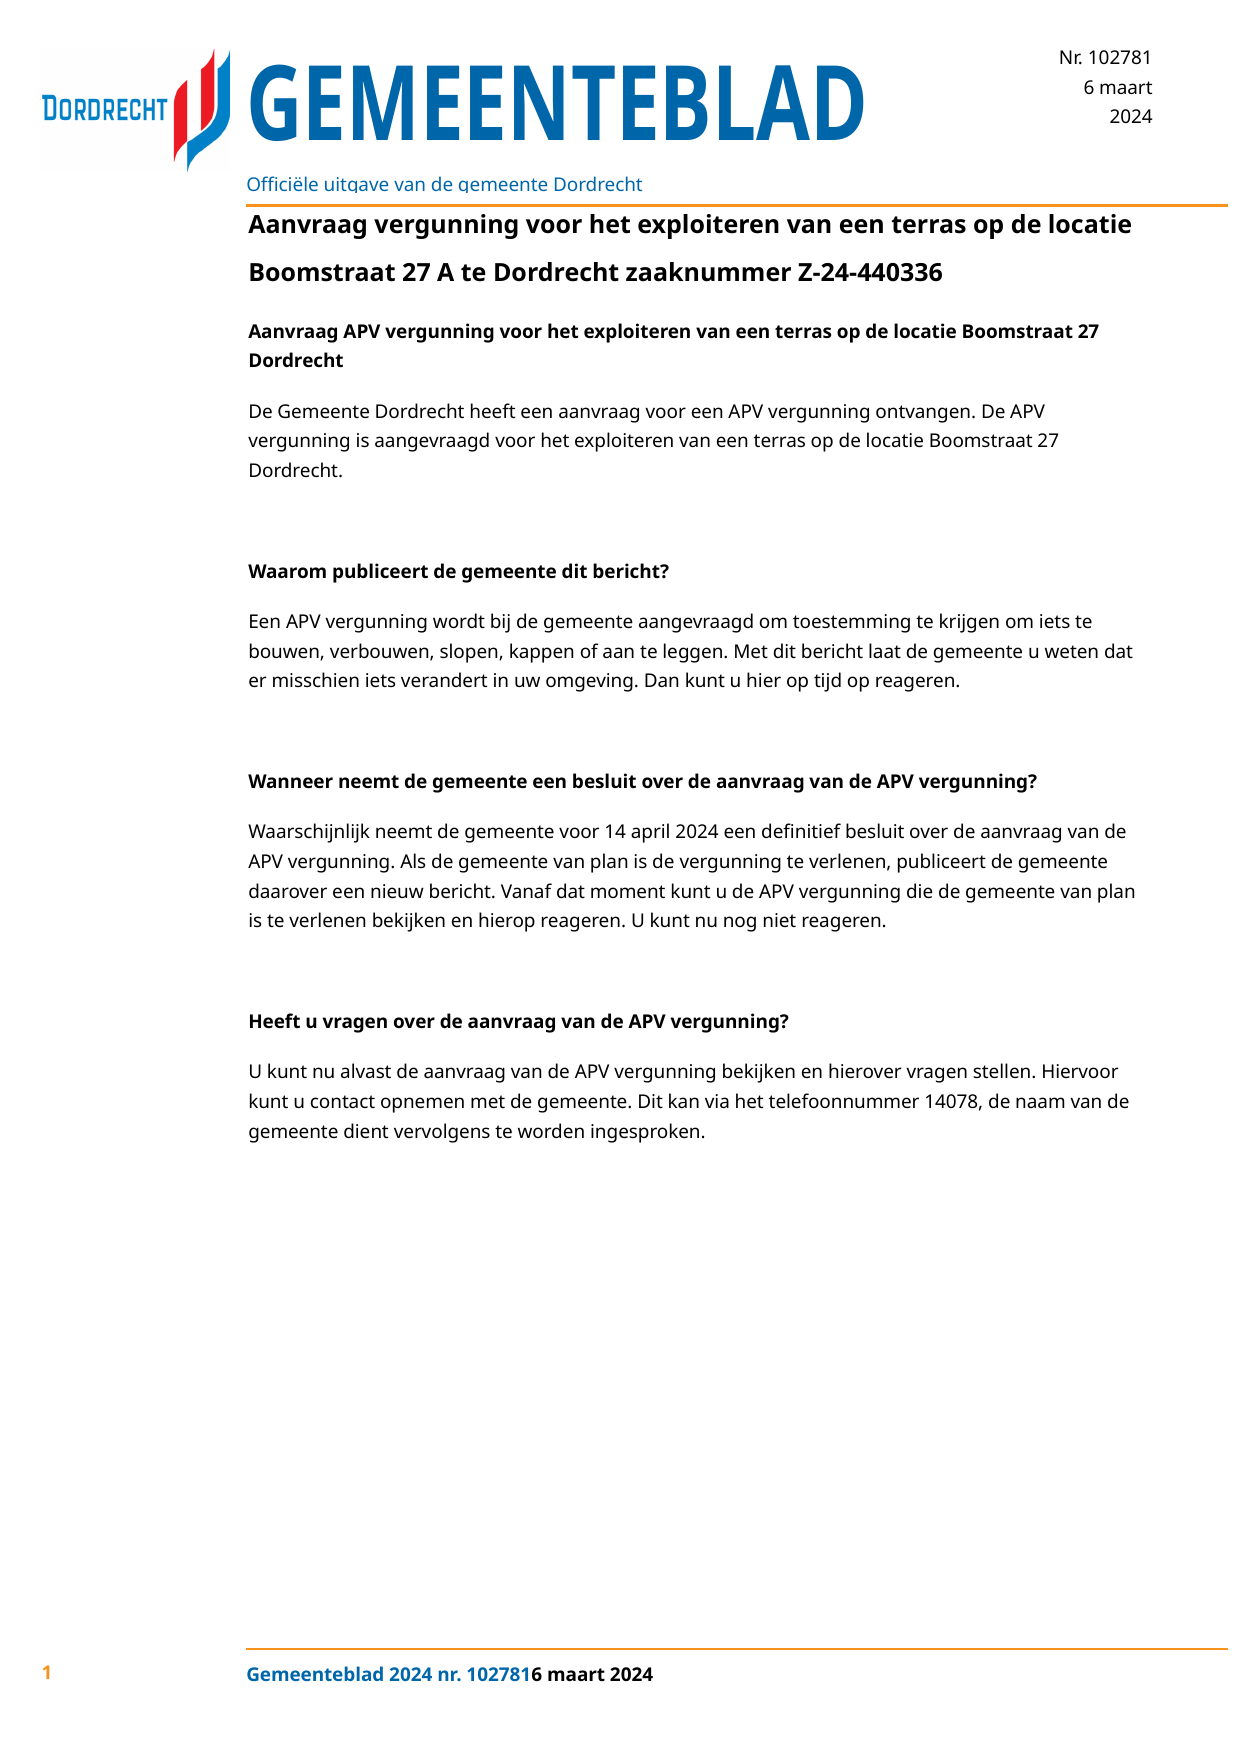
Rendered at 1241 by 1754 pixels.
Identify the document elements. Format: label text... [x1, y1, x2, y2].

text De Gemeente Dordrecht heeft een aanvraag voor een APV vergunning ontvangen. De APV vergunning is aangevraagd voor het exploiteren van een terras op de locatie Boomstraat 27 Dordrecht. [248, 398, 1152, 483]
text Aanvraag APV vergunning voor het exploiteren van een terras op de locatie Boomstraat 27 Dordrecht [248, 318, 1152, 373]
text Heeft u vragen over de aanvraag van de APV vergunning? [248, 1008, 1152, 1034]
text Waarschijnlijk neemt de gemeente voor 14 april 2024 een definitief besluit over de aanvraag van de APV vergunning. Als de gemeente van plan is de vergunning te verlenen, publiceert de gemeente daarover een nieuw bericht. Vanaf dat moment kunt u de APV vergunning die de gemeente van plan is te verlenen bekijken en hierop reageren. U kunt nu nog niet reageren. [248, 819, 1152, 933]
picture [41, 47, 231, 172]
text Een APV vergunning wordt bij de gemeente aangevraagd om toestemming te krijgen om iets te bouwen, verbouwen, slopen, kappen of aan te leggen. Met dit bericht laat de gemeente u weten dat er misschien iets verandert in uw omgeving. Dan kunt u hier op tijd op reageren. [248, 608, 1152, 693]
text Waarom publiceert de gemeente dit bericht? [248, 558, 1152, 584]
text U kunt nu alvast de aanvraag van de APV vergunning bekijken en hierover vragen stellen. Hiervoor kunt u contact opnemen met de gemeente. Dit kan via het telefoonnummer 14078, de naam van de gemeente dient vervolgens te worden ingesproken. [248, 1059, 1152, 1144]
text Wanneer neemt de gemeente een besluit over de aanvraag van de APV vergunning? [248, 768, 1152, 794]
text Aanvraag vergunning voor het exploiteren van een terras op de locatie Boomstraat 27 A te Dordrecht zaaknummer Z-24-440336 [248, 207, 1152, 288]
